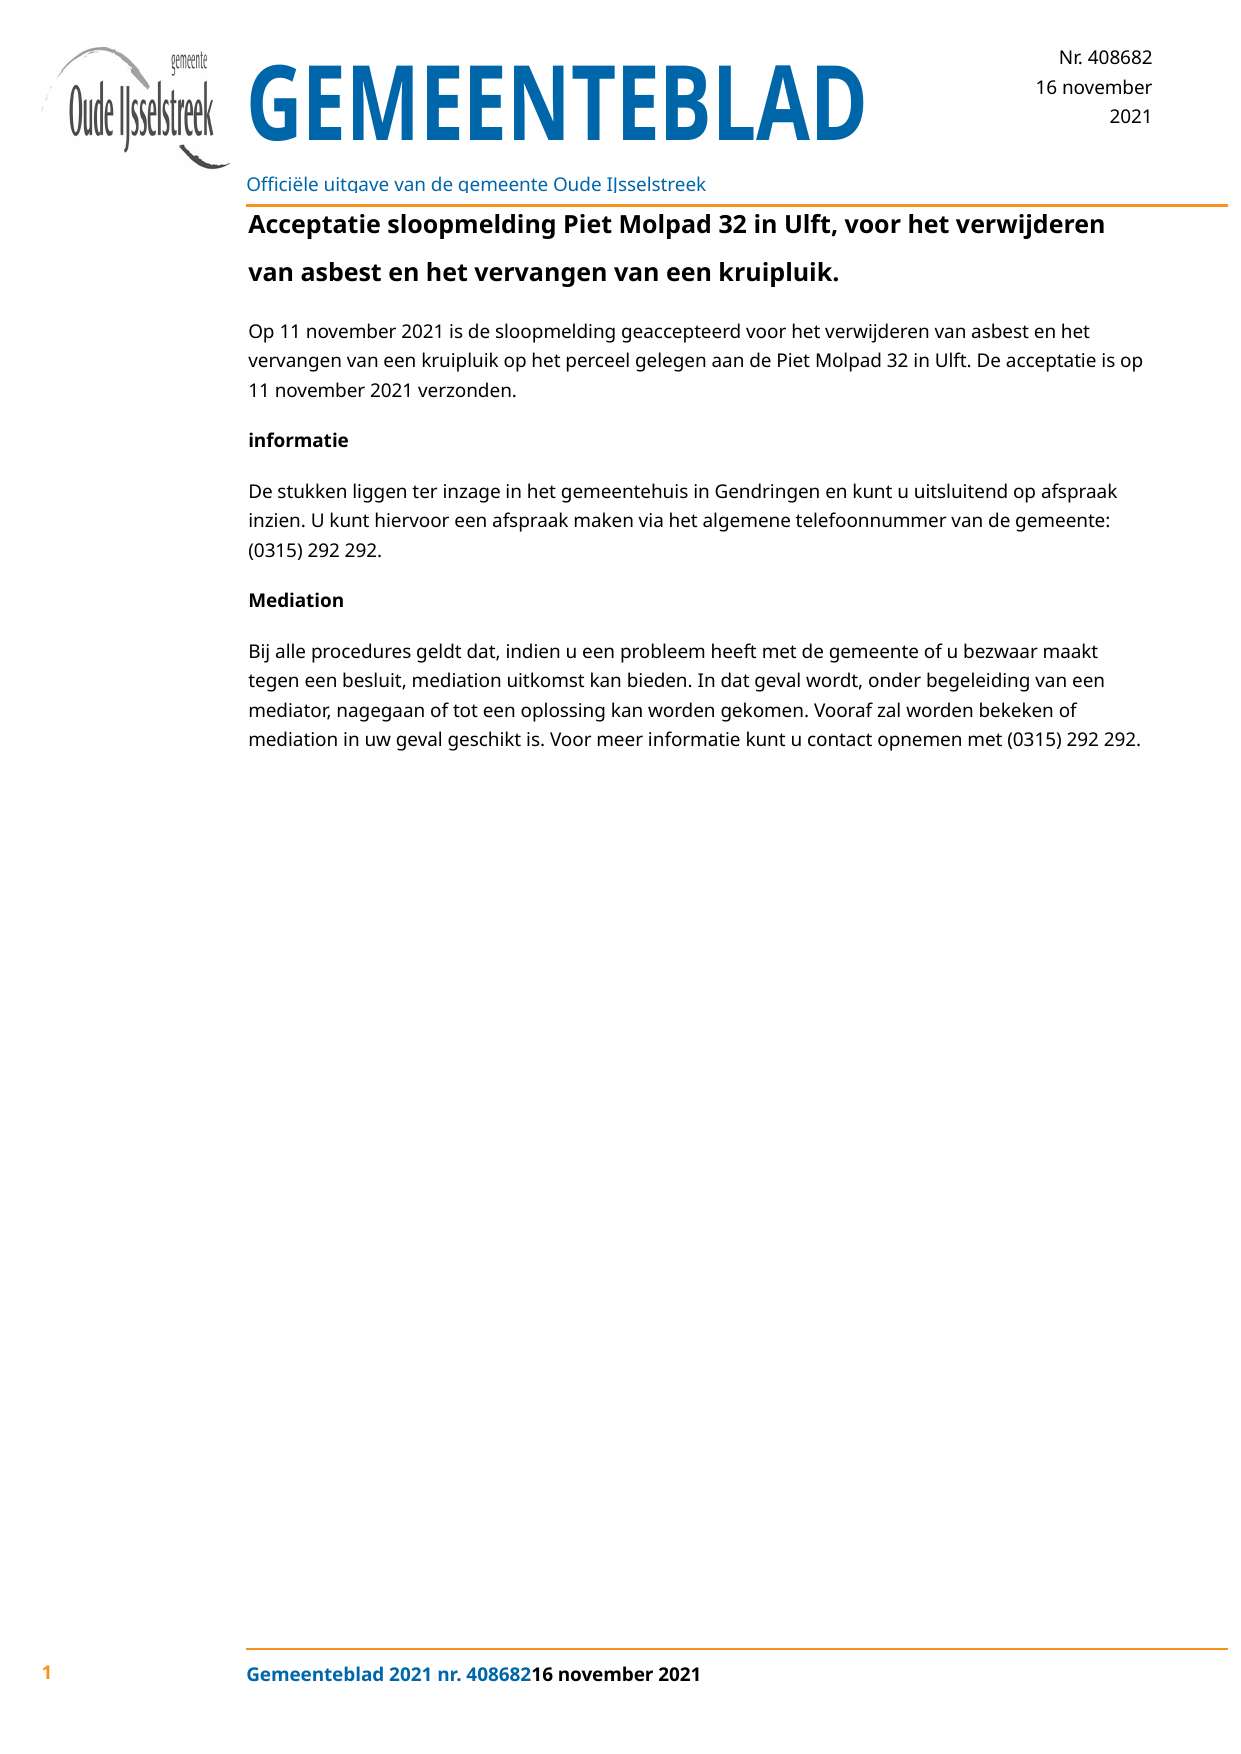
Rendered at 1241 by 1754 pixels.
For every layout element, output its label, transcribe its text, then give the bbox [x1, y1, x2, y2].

text Acceptatie sloopmelding Piet Molpad 32 in Ulft, voor het verwijderen van asbest en het vervangen van een kruipluik. [248, 207, 1152, 288]
text Mediation [248, 587, 1152, 613]
text Bij alle procedures geldt dat, indien u een probleem heeft met de gemeente of u bezwaar maakt tegen een besluit, mediation uitkomst kan bieden. In dat geval wordt, onder begeleiding van een mediator, nagegaan of tot een oplossing kan worden gekomen. Vooraf zal worden bekeken of mediation in uw geval geschikt is. Voor meer informatie kunt u contact opnemen met (0315) 292 292. [248, 638, 1152, 752]
text Op 11 november 2021 is de sloopmelding geaccepteerd voor het verwijderen van asbest en het vervangen van een kruipluik op het perceel gelegen aan de Piet Molpad 32 in Ulft. De acceptatie is op 11 november 2021 verzonden. [248, 318, 1152, 403]
picture [41, 47, 231, 172]
text informatie [248, 427, 1152, 453]
text De stukken liggen ter inzage in het gemeentehuis in Gendringen en kunt u uitsluitend op afspraak inzien. U kunt hiervoor een afspraak maken via het algemene telefoonnummer van de gemeente: (0315) 292 292. [248, 478, 1152, 563]
